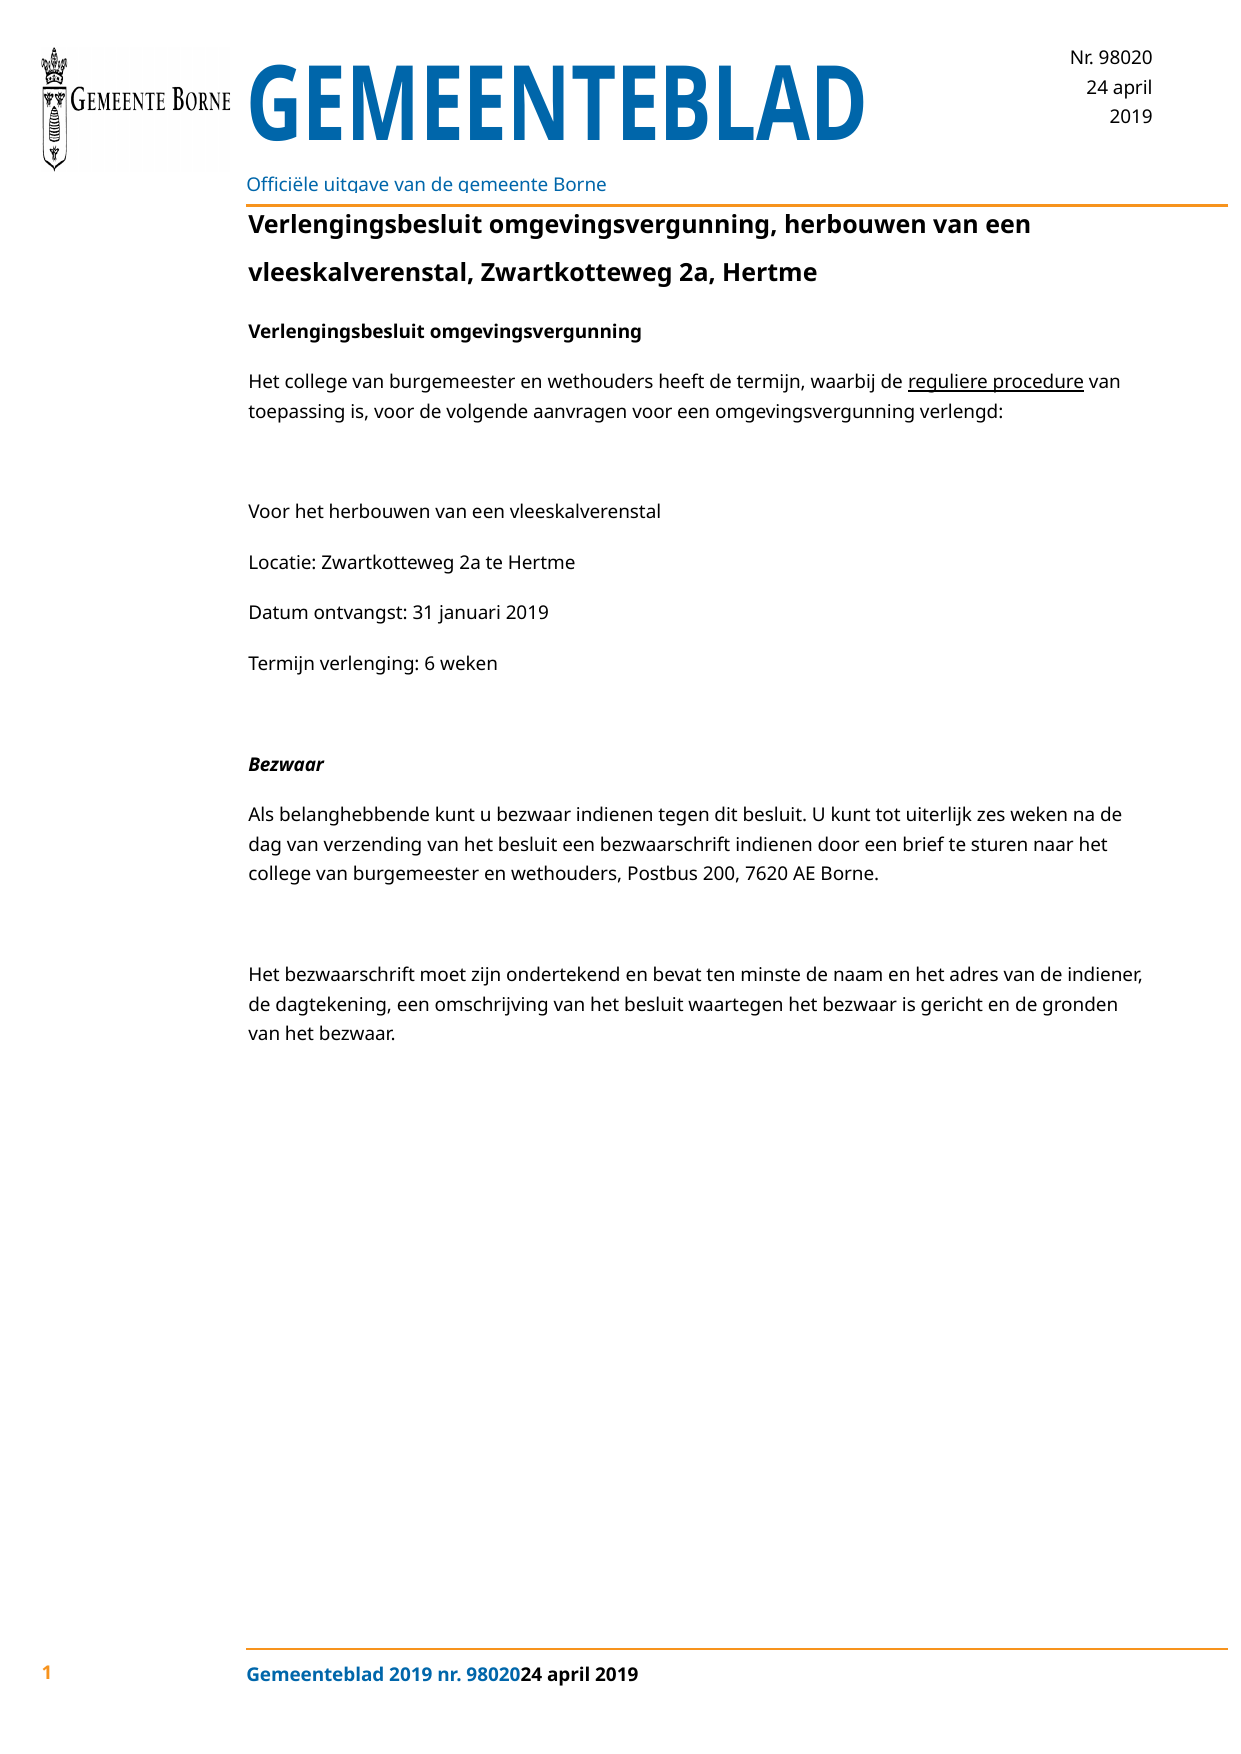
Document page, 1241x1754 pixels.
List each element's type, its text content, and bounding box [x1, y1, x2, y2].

text Voor het herbouwen van een vleeskalverenstal [248, 499, 1152, 524]
text Als belanghebbende kunt u bezwaar indienen tegen dit besluit. U kunt tot uiterlijk zes weken na de dag van verzending van het besluit een bezwaarschrift indienen door een brief te sturen naar het college van burgemeester en wethouders, Postbus 200, 7620 AE Borne. [248, 801, 1152, 886]
text Het bezwaarschrift moet zijn ondertekend en bevat ten minste de naam en het adres van de indiener, de dagtekening, een omschrijving van het besluit waartegen het bezwaar is gericht en de gronden van het bezwaar. [248, 961, 1152, 1046]
text Termijn verlenging: 6 weken [248, 650, 1152, 676]
text Verlengingsbesluit omgevingsvergunning [248, 318, 1152, 344]
text Locatie: Zwartkotteweg 2a te Hertme [248, 549, 1152, 575]
picture [41, 47, 231, 172]
text Het college van burgemeester en wethouders heeft de termijn, waarbij de reguliere procedure van toepassing is, voor de volgende aanvragen voor een omgevingsvergunning verlengd: [248, 368, 1152, 424]
text Bezwaar [248, 751, 1152, 777]
text Verlengingsbesluit omgevingsvergunning, herbouwen van een vleeskalverenstal, Zwartkotteweg 2a, Hertme [248, 207, 1152, 288]
text Datum ontvangst: 31 januari 2019 [248, 599, 1152, 625]
